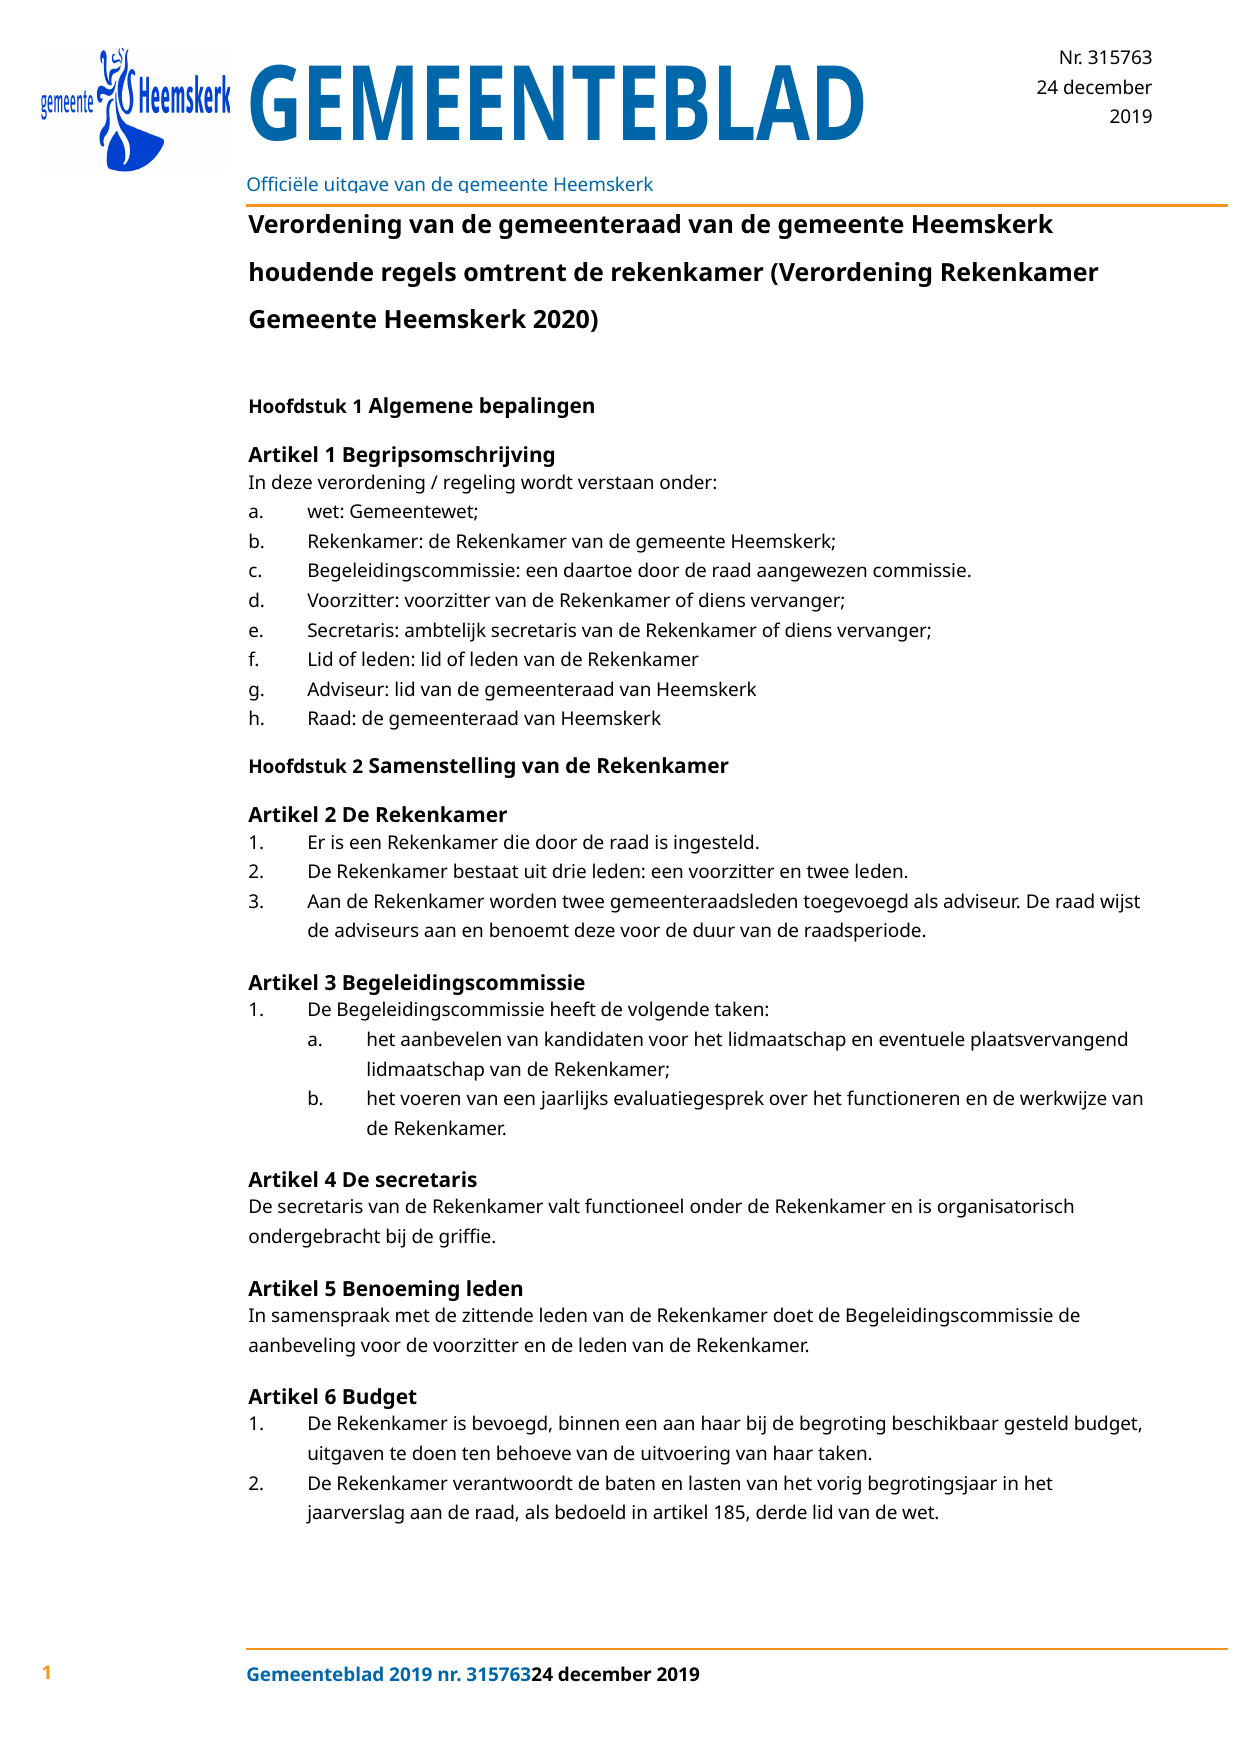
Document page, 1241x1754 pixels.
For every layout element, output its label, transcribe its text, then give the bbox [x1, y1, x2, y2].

list het voeren van een jaarlijks evaluatiegesprek over het functioneren en de werkwijze van de Rekenkamer. [307, 1085, 1152, 1141]
list Secretaris: ambtelijk secretaris van de Rekenkamer of diens vervanger; [248, 617, 1152, 643]
text Artikel 6 Budget [248, 1382, 1152, 1411]
list Er is een Rekenkamer die door de raad is ingesteld. [248, 829, 1152, 855]
text Verordening van de gemeenteraad van de gemeente Heemskerk houdende regels omtrent de rekenkamer (Verordening Rekenkamer Gemeente Heemskerk 2020) [248, 207, 1152, 336]
text Hoofdstuk 2 Samenstelling van de Rekenkamer [248, 751, 1152, 780]
list De Rekenkamer verantwoordt de baten en lasten van het vorig begrotingsjaar in het jaarverslag aan de raad, als bedoeld in artikel 185, derde lid van de wet. [248, 1470, 1152, 1525]
list het aanbevelen van kandidaten voor het lidmaatschap en eventuele plaatsvervangend lidmaatschap van de Rekenkamer; [307, 1026, 1152, 1081]
text Artikel 1 Begripsomschrijving [248, 441, 1152, 469]
list wet: Gemeentewet; [248, 498, 1152, 524]
text In deze verordening / regeling wordt verstaan onder: [248, 469, 1152, 495]
list Adviseur: lid van de gemeenteraad van Heemskerk [248, 676, 1152, 702]
text Hoofdstuk 1 Algemene bepalingen [248, 391, 1152, 420]
picture [41, 47, 231, 172]
list Raad: de gemeenteraad van Heemskerk [248, 706, 1152, 731]
list De Rekenkamer is bevoegd, binnen een aan haar bij de begroting beschikbaar gesteld budget, uitgaven te doen ten behoeve van de uitvoering van haar taken. [248, 1411, 1152, 1466]
text Artikel 4 De secretaris [248, 1165, 1152, 1194]
list Rekenkamer: de Rekenkamer van de gemeente Heemskerk; [248, 528, 1152, 554]
text Artikel 3 Begeleidingscommissie [248, 968, 1152, 997]
text Artikel 2 De Rekenkamer [248, 801, 1152, 829]
list De Rekenkamer bestaat uit drie leden: een voorzitter en twee leden. [248, 858, 1152, 884]
list Begeleidingscommissie: een daartoe door de raad aangewezen commissie. [248, 558, 1152, 583]
text Artikel 5 Benoeming leden [248, 1274, 1152, 1302]
list Voorzitter: voorzitter van de Rekenkamer of diens vervanger; [248, 587, 1152, 613]
list Lid of leden: lid of leden van de Rekenkamer [248, 646, 1152, 672]
text De secretaris van de Rekenkamer valt functioneel onder de Rekenkamer en is organisatorisch ondergebracht bij de griffie. [248, 1194, 1152, 1249]
text In samenspraak met de zittende leden van de Rekenkamer doet de Begeleidingscommissie de aanbeveling voor de voorzitter en de leden van de Rekenkamer. [248, 1302, 1152, 1357]
list Aan de Rekenkamer worden twee gemeenteraadsleden toegevoegd als adviseur. De raad wijst de adviseurs aan en benoemt deze voor de duur van de raadsperiode. [248, 888, 1152, 943]
list De Begeleidingscommissie heeft de volgende taken: [248, 997, 1152, 1022]
